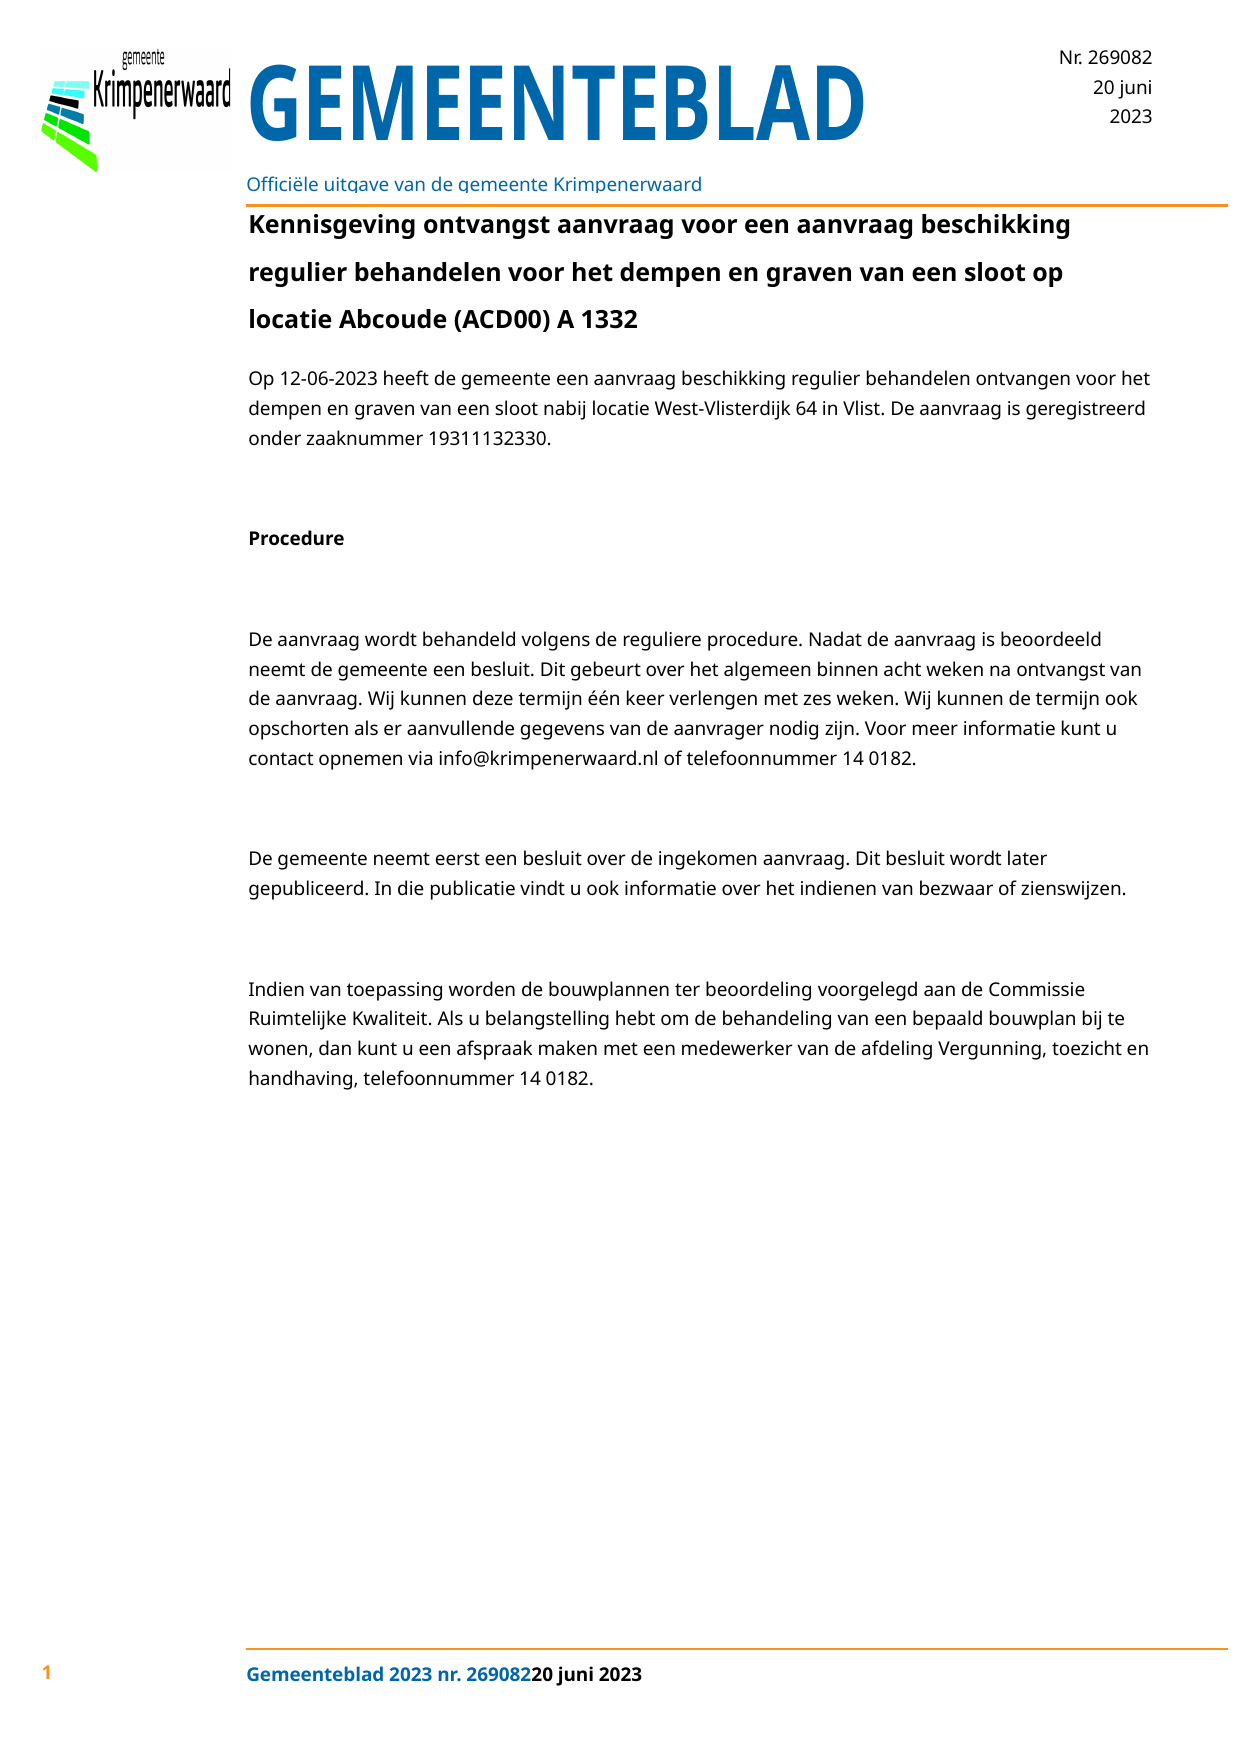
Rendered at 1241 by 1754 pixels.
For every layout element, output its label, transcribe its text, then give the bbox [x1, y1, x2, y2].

text De gemeente neemt eerst een besluit over de ingekomen aanvraag. Dit besluit wordt later gepubliceerd. In die publicatie vindt u ook informatie over het indienen van bezwaar of zienswijzen. [248, 846, 1152, 901]
picture [41, 47, 231, 172]
text Op 12-06-2023 heeft de gemeente een aanvraag beschikking regulier behandelen ontvangen voor het dempen en graven van een sloot nabij locatie West-Vlisterdijk 64 in Vlist. De aanvraag is geregistreerd onder zaaknummer 19311132330. [248, 366, 1152, 450]
text Procedure [248, 526, 1152, 551]
text Kennisgeving ontvangst aanvraag voor een aanvraag beschikking regulier behandelen voor het dempen en graven van een sloot op locatie Abcoude (ACD00) A 1332 [248, 207, 1152, 336]
text De aanvraag wordt behandeld volgens de reguliere procedure. Nadat de aanvraag is beoordeeld neemt de gemeente een besluit. Dit gebeurt over het algemeen binnen acht weken na ontvangst van de aanvraag. Wij kunnen deze termijn één keer verlengen met zes weken. Wij kunnen de termijn ook opschorten als er aanvullende gegevens van de aanvrager nodig zijn. Voor meer informatie kunt u contact opnemen via info@krimpenerwaard.nl of telefoonnummer 14 0182. [248, 626, 1152, 770]
text Indien van toepassing worden de bouwplannen ter beoordeling voorgelegd aan de Commissie Ruimtelijke Kwaliteit. Als u belangstelling hebt om de behandeling van een bepaald bouwplan bij te wonen, dan kunt u een afspraak maken met een medewerker van de afdeling Vergunning, toezicht en handhaving, telefoonnummer 14 0182. [248, 976, 1152, 1090]
